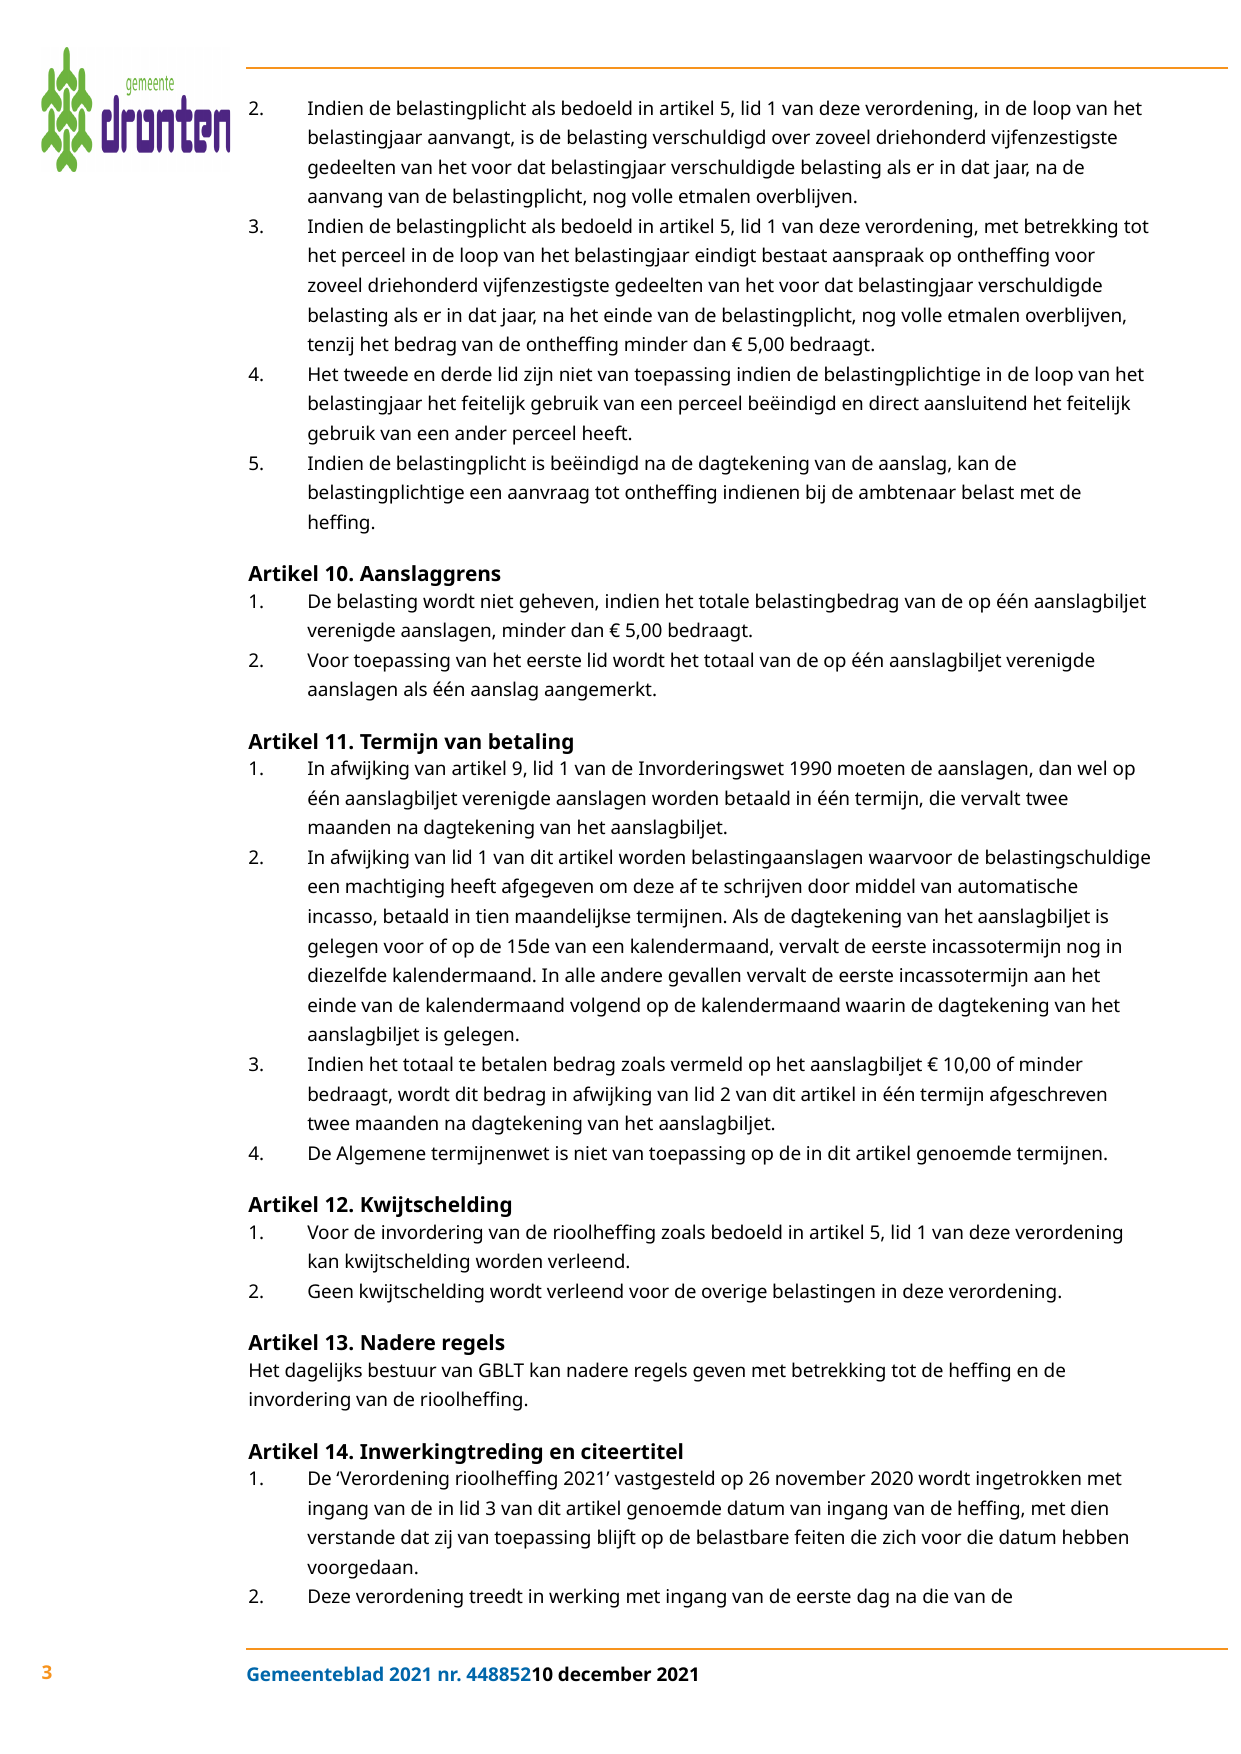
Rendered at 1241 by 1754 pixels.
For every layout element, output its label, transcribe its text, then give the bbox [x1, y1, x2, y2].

list De ‘Verordening rioolheffing 2021’ vastgesteld op 26 november 2020 wordt ingetrokken met ingang van de in lid 3 van dit artikel genoemde datum van ingang van de heffing, met dien verstande dat zij van toepassing blijft op de belastbare feiten die zich voor die datum hebben voorgedaan. [248, 1465, 1152, 1580]
list De Algemene termijnenwet is niet van toepassing op de in dit artikel genoemde termijnen. [248, 1140, 1152, 1166]
text Het dagelijks bestuur van GBLT kan nadere regels geven met betrekking tot de heffing en de invordering van de rioolheffing. [248, 1357, 1152, 1412]
text Artikel 12. Kwijtschelding [248, 1190, 1152, 1219]
list Indien de belastingplicht als bedoeld in artikel 5, lid 1 van deze verordening, met betrekking tot het perceel in de loop van het belastingjaar eindigt bestaat aanspraak op ontheffing voor zoveel driehonderd vijfenzestigste gedeelten van het voor dat belastingjaar verschuldigde belasting als er in dat jaar, na het einde van de belastingplicht, nog volle etmalen overblijven, tenzij het bedrag van de ontheffing minder dan € 5,00 bedraagt. [248, 213, 1152, 357]
list Indien de belastingplicht als bedoeld in artikel 5, lid 1 van deze verordening, in de loop van het belastingjaar aanvangt, is de belasting verschuldigd over zoveel driehonderd vijfenzestigste gedeelten van het voor dat belastingjaar verschuldigde belasting als er in dat jaar, na de aanvang van de belastingplicht, nog volle etmalen overblijven. [248, 95, 1152, 209]
text Artikel 10. Aanslaggrens [248, 559, 1152, 588]
list In afwijking van artikel 9, lid 1 van de Invorderingswet 1990 moeten de aanslagen, dan wel op één aanslagbiljet verenigde aanslagen worden betaald in één termijn, die vervalt twee maanden na dagtekening van het aanslagbiljet. [248, 755, 1152, 840]
list Deze verordening treedt in werking met ingang van de eerste dag na die van de [248, 1584, 1152, 1609]
list Het tweede en derde lid zijn niet van toepassing indien de belastingplichtige in de loop van het belastingjaar het feitelijk gebruik van een perceel beëindigd en direct aansluitend het feitelijk gebruik van een ander perceel heeft. [248, 361, 1152, 446]
list Indien de belastingplicht is beëindigd na de dagtekening van de aanslag, kan de belastingplichtige een aanvraag tot ontheffing indienen bij de ambtenaar belast met de heffing. [248, 450, 1152, 535]
text Artikel 14. Inwerkingtreding en citeertitel [248, 1437, 1152, 1465]
list Voor toepassing van het eerste lid wordt het totaal van de op één aanslagbiljet verenigde aanslagen als één aanslag aangemerkt. [248, 647, 1152, 702]
list Indien het totaal te betalen bedrag zoals vermeld op het aanslagbiljet € 10,00 of minder bedraagt, wordt dit bedrag in afwijking van lid 2 van dit artikel in één termijn afgeschreven twee maanden na dagtekening van het aanslagbiljet. [248, 1051, 1152, 1136]
list Voor de invordering van de rioolheffing zoals bedoeld in artikel 5, lid 1 van deze verordening kan kwijtschelding worden verleend. [248, 1219, 1152, 1274]
text Artikel 11. Termijn van betaling [248, 727, 1152, 755]
list In afwijking van lid 1 van dit artikel worden belastingaanslagen waarvoor de belastingschuldige een machtiging heeft afgegeven om deze af te schrijven door middel van automatische incasso, betaald in tien maandelijkse termijnen. Als de dagtekening van het aanslagbiljet is gelegen voor of op de 15de van een kalendermaand, vervalt de eerste incassotermijn nog in diezelfde kalendermaand. In alle andere gevallen vervalt de eerste incassotermijn aan het einde van de kalendermaand volgend op de kalendermaand waarin de dagtekening van het aanslagbiljet is gelegen. [248, 844, 1152, 1047]
list De belasting wordt niet geheven, indien het totale belastingbedrag van de op één aanslagbiljet verenigde aanslagen, minder dan € 5,00 bedraagt. [248, 588, 1152, 643]
text Artikel 13. Nadere regels [248, 1328, 1152, 1357]
list Geen kwijtschelding wordt verleend voor de overige belastingen in deze verordening. [248, 1278, 1152, 1304]
picture [41, 47, 231, 172]
